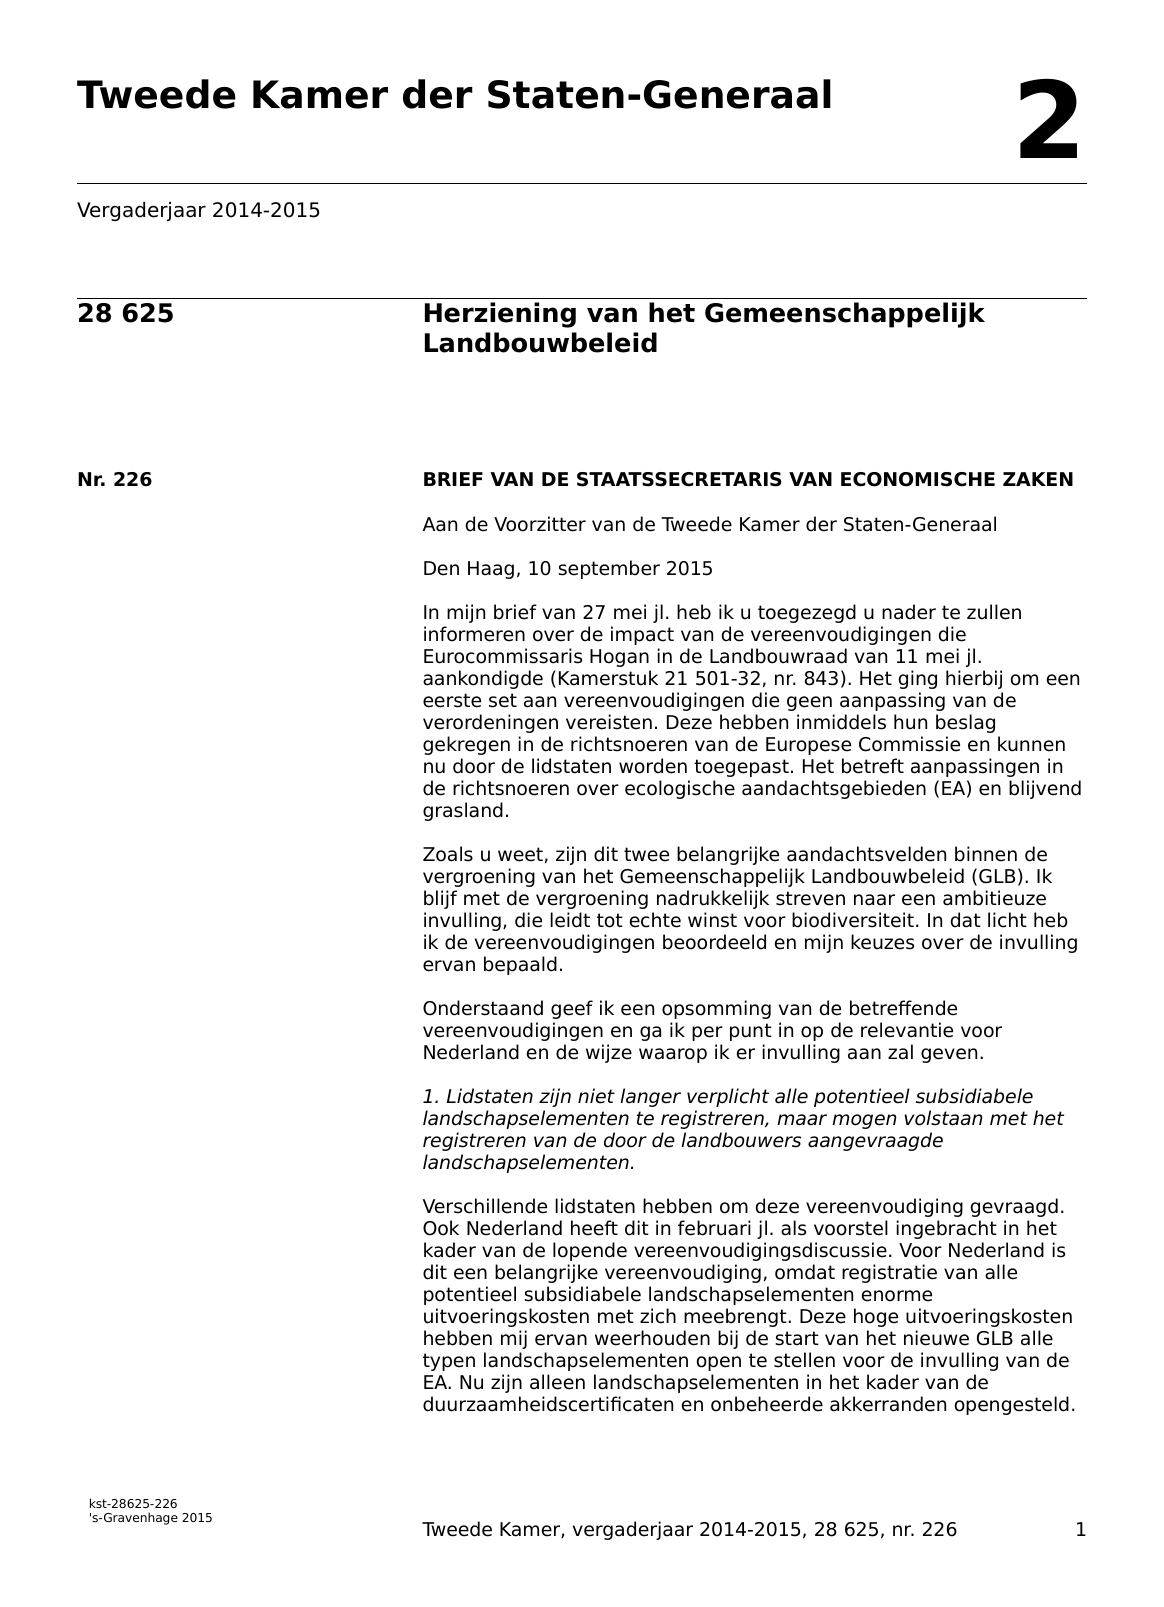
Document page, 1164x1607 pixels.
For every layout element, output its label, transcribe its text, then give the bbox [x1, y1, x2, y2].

text Zoals u weet, zijn dit twee belangrijke aandachtsvelden binnen de vergroening van het Gemeenschappelijk Landbouwbeleid (GLB). Ik blijf met de vergroening nadrukkelijk streven naar een ambitieuze invulling, die leidt tot echte winst voor biodiversiteit. In dat licht heb ik de vereenvoudigingen beoordeeld en mijn keuzes over de invulling ervan bepaald. [422, 844, 1087, 976]
subtitle 28 625 Herziening van het Gemeenschappelijk Landbouwbeleid [77, 299, 1087, 358]
table_header 2 [886, 59, 1087, 183]
text In mijn brief van 27 mei jl. heb ik u toegezegd u nader te zullen informeren over de impact van de vereenvoudigingen die Eurocommissaris Hogan in de Landbouwraad van 11 mei jl. aankondigde (Kamerstuk 21 501-32, nr. 843). Het ging hierbij om een eerste set aan vereenvoudigingen die geen aanpassing van de verordeningen vereisten. Deze hebben inmiddels hun beslag gekregen in de richtsnoeren van de Europese Commissie en kunnen nu door de lidstaten worden toegepast. Het betreft aanpassingen in de richtsnoeren over ecologische aandachtsgebieden (EA) en blijvend grasland. [422, 602, 1087, 822]
subtitle 1. Lidstaten zijn niet langer verplicht alle potentieel subsidiabele landschapselementen te registreren, maar mogen volstaan met het registreren van de door de landbouwers aangevraagde landschapselementen. [422, 1086, 1087, 1174]
table_cell Vergaderjaar 2014-2015 [77, 184, 1087, 298]
text Aan de Voorzitter van de Tweede Kamer der Staten-Generaal [422, 513, 1087, 536]
text Den Haag, 10 september 2015 [422, 558, 1087, 580]
text Verschillende lidstaten hebben om deze vereenvoudiging gevraagd. Ook Nederland heeft dit in februari jl. als voorstel ingebracht in het kader van de lopende vereenvoudigingsdiscussie. Voor Nederland is dit een belangrijke vereenvoudiging, omdat registratie van alle potentieel subsidiabele landschapselementen enorme uitvoeringskosten met zich meebrengt. Deze hoge uitvoeringskosten hebben mij ervan weerhouden bij de start van het nieuwe GLB alle typen landschapselementen open te stellen voor de invulling van de EA. Nu zijn alleen landschapselementen in het kader van de duurzaamheidscertificaten en onbeheerde akkerranden opengesteld. [422, 1196, 1087, 1416]
text 's-Gravenhage 2015 [88, 1511, 323, 1525]
subtitle Nr. 226 BRIEF VAN DE STAATSSECRETARIS VAN ECONOMISCHE ZAKEN [77, 469, 1087, 491]
text kst-28625-226 [88, 1497, 323, 1511]
table_header Tweede Kamer der Staten-Generaal [77, 59, 886, 183]
text Onderstaand geef ik een opsomming van de betreffende vereenvoudigingen en ga ik per punt in op de relevantie voor Nederland en de wijze waarop ik er invulling aan zal geven. [422, 998, 1087, 1064]
